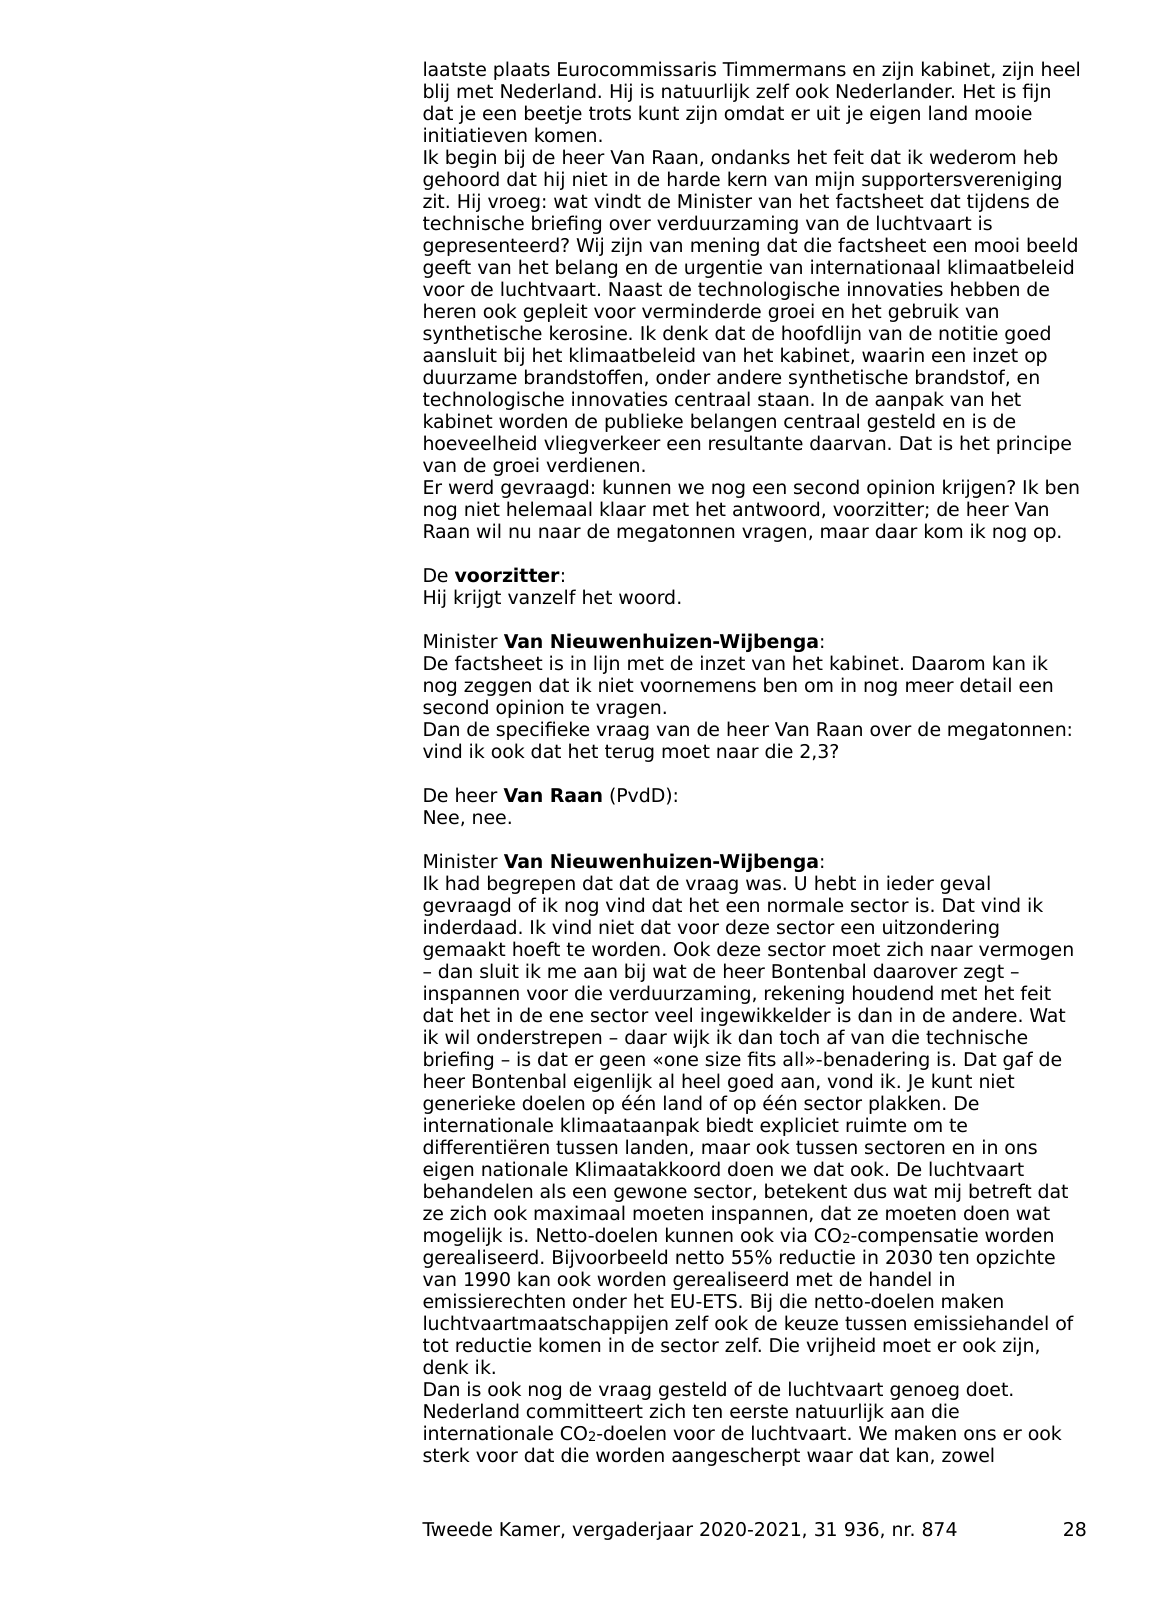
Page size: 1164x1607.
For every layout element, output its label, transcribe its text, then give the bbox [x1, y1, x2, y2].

text Er werd gevraagd: kunnen we nog een second opinion krijgen? Ik ben nog niet helemaal klaar met het antwoord, voorzitter; de heer Van Raan wil nu naar de megatonnen vragen, maar daar kom ik nog op. [422, 477, 1087, 543]
text Dan de specifieke vraag van de heer Van Raan over de megatonnen: vind ik ook dat het terug moet naar die 2,3? [422, 719, 1087, 763]
text Ik begin bij de heer Van Raan, ondanks het feit dat ik wederom heb gehoord dat hij niet in de harde kern van mijn supportersvereniging zit. Hij vroeg: wat vindt de Minister van het factsheet dat tijdens de technische briefing over verduurzaming van de luchtvaart is gepresenteerd? Wij zijn van mening dat die factsheet een mooi beeld geeft van het belang en de urgentie van internationaal klimaatbeleid voor de luchtvaart. Naast de technologische innovaties hebben de heren ook gepleit voor verminderde groei en het gebruik van synthetische kerosine. Ik denk dat de hoofdlijn van de notitie goed aansluit bij het klimaatbeleid van het kabinet, waarin een inzet op duurzame brandstoffen, onder andere synthetische brandstof, en technologische innovaties centraal staan. In de aanpak van het kabinet worden de publieke belangen centraal gesteld en is de hoeveelheid vliegverkeer een resultante daarvan. Dat is het principe van de groei verdienen. [422, 147, 1087, 477]
text laatste plaats Eurocommissaris Timmermans en zijn kabinet, zijn heel blij met Nederland. Hij is natuurlijk zelf ook Nederlander. Het is fijn dat je een beetje trots kunt zijn omdat er uit je eigen land mooie initiatieven komen. [422, 59, 1087, 147]
text De heer Van Raan (PvdD): [422, 785, 1087, 807]
text Ik had begrepen dat dat de vraag was. U hebt in ieder geval gevraagd of ik nog vind dat het een normale sector is. Dat vind ik inderdaad. Ik vind niet dat voor deze sector een uitzondering gemaakt hoeft te worden. Ook deze sector moet zich naar vermogen – dan sluit ik me aan bij wat de heer Bontenbal daarover zegt – inspannen voor die verduurzaming, rekening houdend met het feit dat het in de ene sector veel ingewikkelder is dan in de andere. Wat ik wil onderstrepen – daar wijk ik dan toch af van die technische briefing – is dat er geen «one size fits all»-benadering is. Dat gaf de heer Bontenbal eigenlijk al heel goed aan, vond ik. Je kunt niet generieke doelen op één land of op één sector plakken. De internationale klimaataanpak biedt expliciet ruimte om te differentiëren tussen landen, maar ook tussen sectoren en in ons eigen nationale Klimaatakkoord doen we dat ook. De luchtvaart behandelen als een gewone sector, betekent dus wat mij betreft dat ze zich ook maximaal moeten inspannen, dat ze moeten doen wat mogelijk is. Netto-doelen kunnen ook via CO2-compensatie worden gerealiseerd. Bijvoorbeeld netto 55% reductie in 2030 ten opzichte van 1990 kan ook worden gerealiseerd met de handel in emissierechten onder het EU-ETS. Bij die netto-doelen maken luchtvaartmaatschappijen zelf ook de keuze tussen emissiehandel of tot reductie komen in de sector zelf. Die vrijheid moet er ook zijn, denk ik. [422, 873, 1087, 1379]
text Minister Van Nieuwenhuizen-Wijbenga: [422, 631, 1087, 653]
text Dan is ook nog de vraag gesteld of de luchtvaart genoeg doet. Nederland committeert zich ten eerste natuurlijk aan die internationale CO2-doelen voor de luchtvaart. We maken ons er ook sterk voor dat die worden aangescherpt waar dat kan, zowel [422, 1379, 1087, 1467]
text De factsheet is in lijn met de inzet van het kabinet. Daarom kan ik nog zeggen dat ik niet voornemens ben om in nog meer detail een second opinion te vragen. [422, 653, 1087, 719]
text Hij krijgt vanzelf het woord. [422, 587, 1087, 609]
text Minister Van Nieuwenhuizen-Wijbenga: [422, 851, 1087, 873]
text De voorzitter: [422, 565, 1087, 587]
text Nee, nee. [422, 807, 1087, 829]
